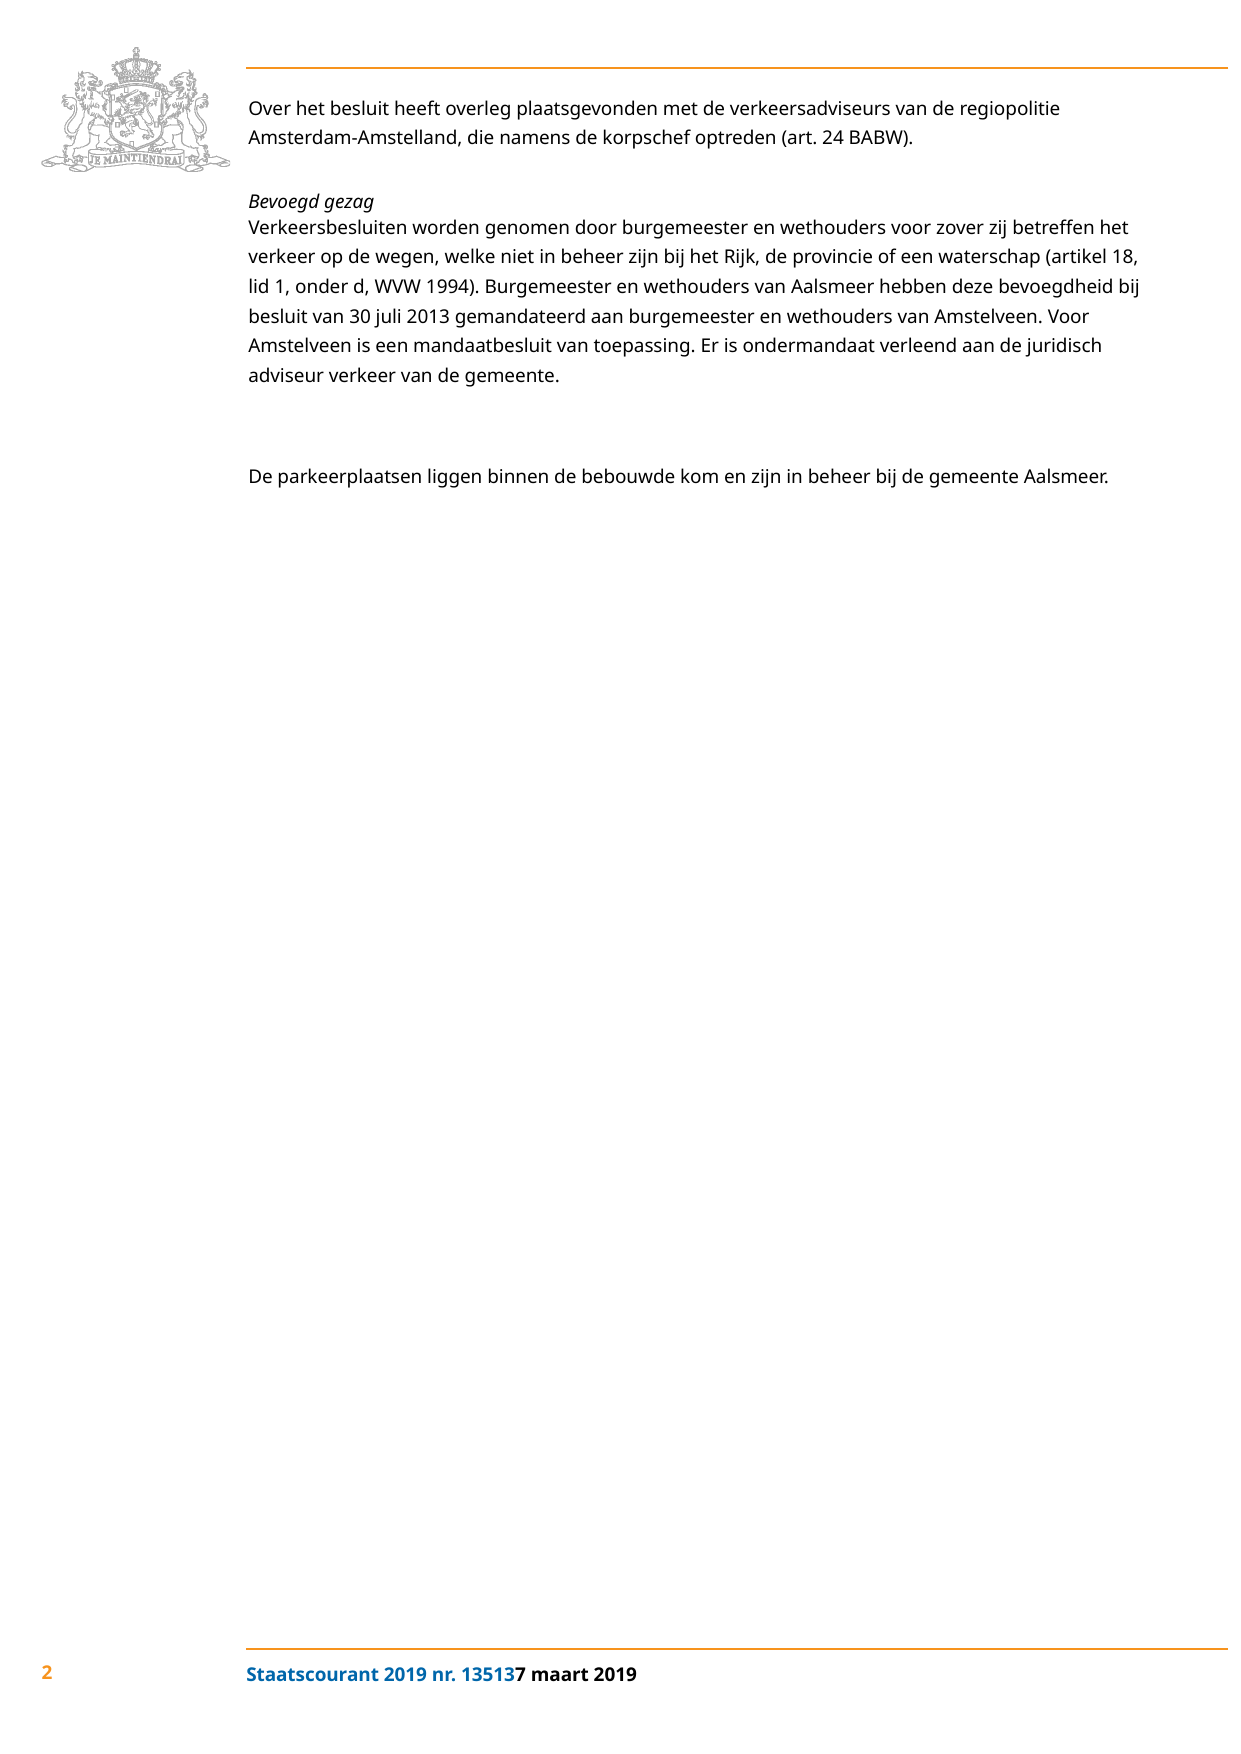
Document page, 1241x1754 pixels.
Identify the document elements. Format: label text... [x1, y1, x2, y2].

text Over het besluit heeft overleg plaatsgevonden met de verkeersadviseurs van de regiopolitie Amsterdam-Amstelland, die namens de korpschef optreden (art. 24 BABW). [248, 95, 1152, 150]
text De parkeerplaatsen liggen binnen de bebouwde kom en zijn in beheer bij de gemeente Aalsmeer. [248, 463, 1152, 488]
text Verkeersbesluiten worden genomen door burgemeester en wethouders voor zover zij betreffen het verkeer op de wegen, welke niet in beheer zijn bij het Rijk, de provincie of een waterschap (artikel 18, lid 1, onder d, WVW 1994). Burgemeester en wethouders van Aalsmeer hebben deze bevoegdheid bij besluit van 30 juli 2013 gemandateerd aan burgemeester en wethouders van Amstelveen. Voor Amstelveen is een mandaatbesluit van toepassing. Er is ondermandaat verleend aan de juridisch adviseur verkeer van de gemeente. [248, 214, 1152, 388]
picture [41, 47, 231, 172]
text Bevoegd gezag [248, 188, 1152, 214]
